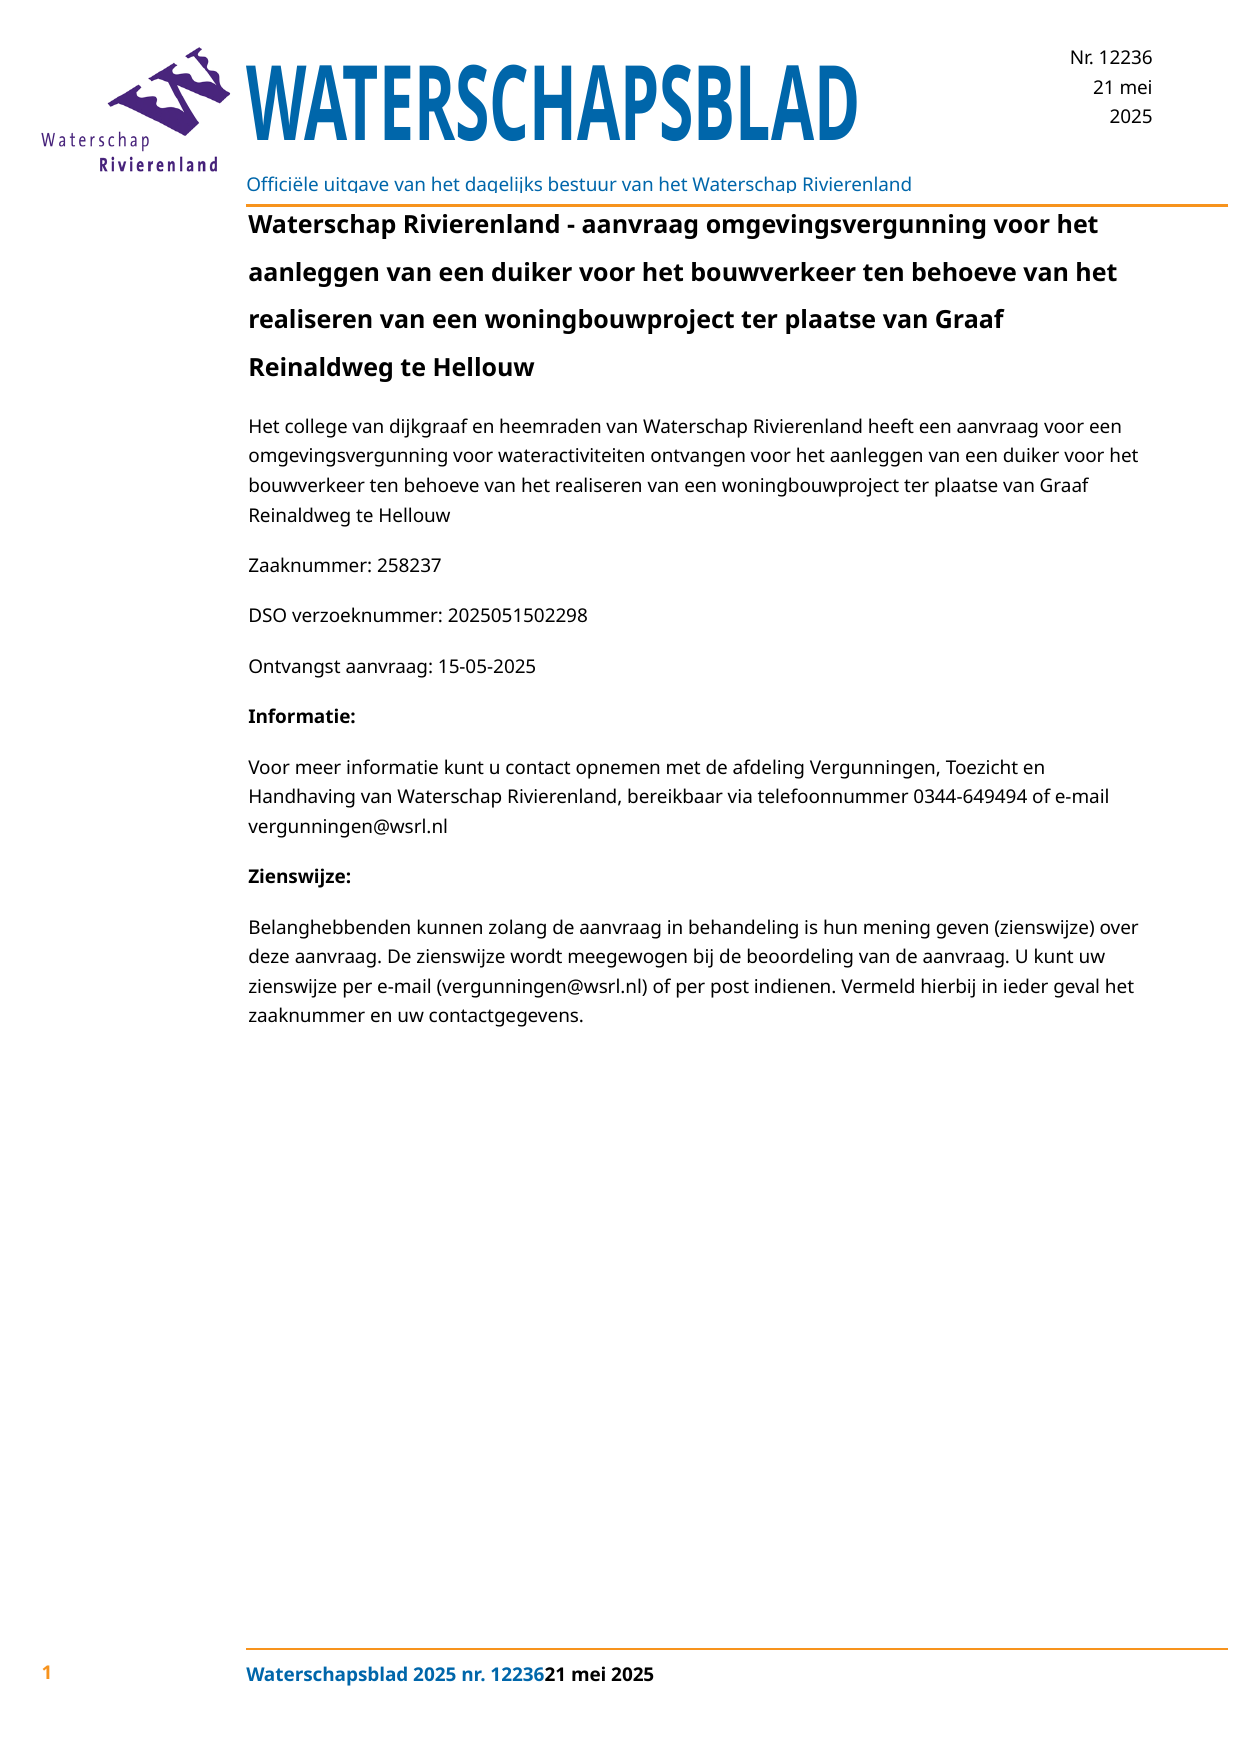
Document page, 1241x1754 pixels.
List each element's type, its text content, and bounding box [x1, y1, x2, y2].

text Het college van dijkgraaf en heemraden van Waterschap Rivierenland heeft een aanvraag voor een omgevingsvergunning voor wateractiviteiten ontvangen voor het aanleggen van een duiker voor het bouwverkeer ten behoeve van het realiseren van een woningbouwproject ter plaatse van Graaf Reinaldweg te Hellouw [248, 413, 1152, 528]
text Voor meer informatie kunt u contact opnemen met de afdeling Vergunningen, Toezicht en Handhaving van Waterschap Rivierenland, bereikbaar via telefoonnummer 0344-649494 of e-mail vergunningen@wsrl.nl [248, 754, 1152, 839]
text Zaaknummer: 258237 [248, 552, 1152, 578]
text Informatie: [248, 703, 1152, 729]
text Zienswijze: [248, 863, 1152, 889]
text DSO verzoeknummer: 2025051502298 [248, 603, 1152, 628]
picture [41, 47, 231, 172]
text Waterschap Rivierenland - aanvraag omgevingsvergunning voor het aanleggen van een duiker voor het bouwverkeer ten behoeve van het realiseren van een woningbouwproject ter plaatse van Graaf Reinaldweg te Hellouw [248, 207, 1152, 384]
text Ontvangst aanvraag: 15-05-2025 [248, 653, 1152, 679]
text Belanghebbenden kunnen zolang de aanvraag in behandeling is hun mening geven (zienswijze) over deze aanvraag. De zienswijze wordt meegewogen bij de beoordeling van de aanvraag. U kunt uw zienswijze per e-mail (vergunningen@wsrl.nl) of per post indienen. Vermeld hierbij in ieder geval het zaaknummer en uw contactgegevens. [248, 914, 1152, 1028]
